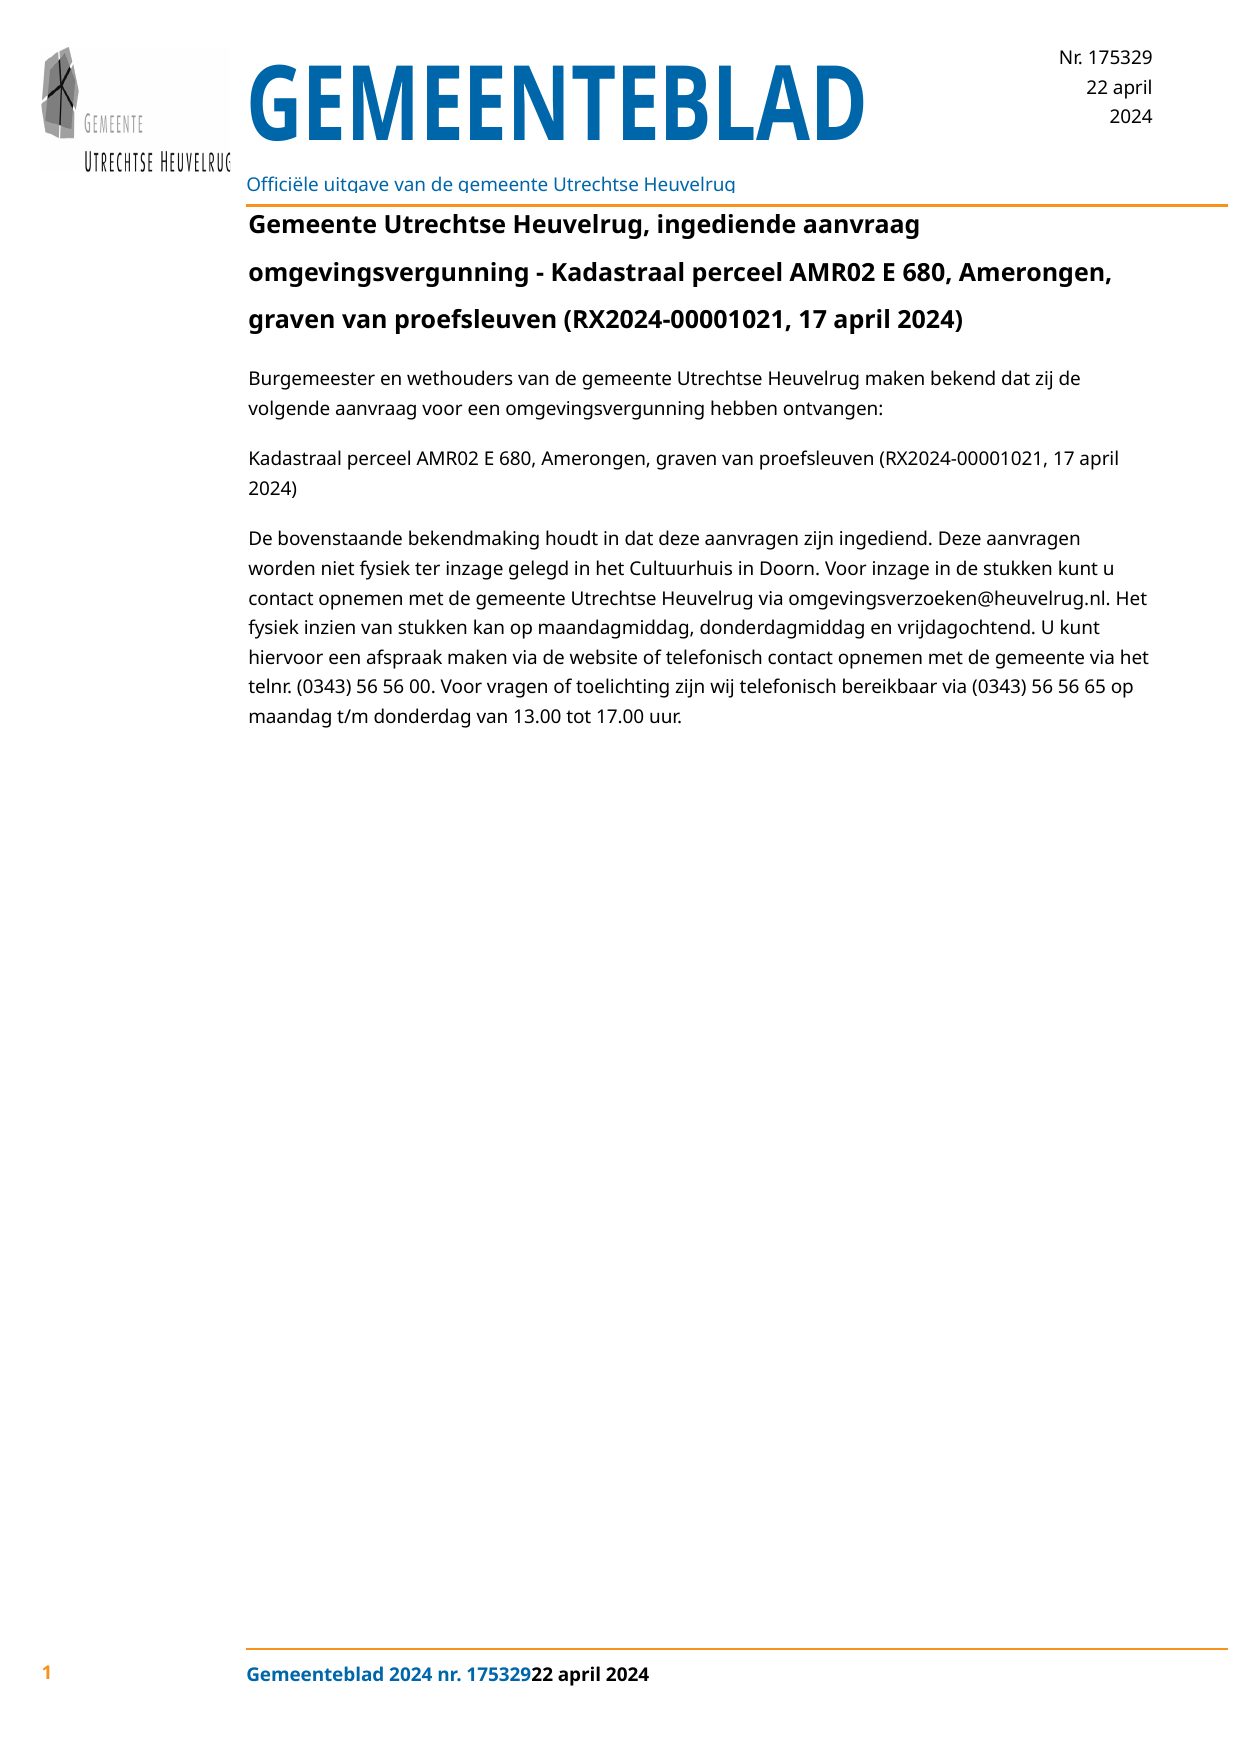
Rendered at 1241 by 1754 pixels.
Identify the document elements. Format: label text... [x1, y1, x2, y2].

text Kadastraal perceel AMR02 E 680, Amerongen, graven van proefsleuven (RX2024-00001021, 17 april 2024) [248, 446, 1152, 501]
picture [41, 47, 231, 172]
text Gemeente Utrechtse Heuvelrug, ingediende aanvraag omgevingsvergunning - Kadastraal perceel AMR02 E 680, Amerongen, graven van proefsleuven (RX2024-00001021, 17 april 2024) [248, 207, 1152, 336]
text Burgemeester en wethouders van de gemeente Utrechtse Heuvelrug maken bekend dat zij de volgende aanvraag voor een omgevingsvergunning hebben ontvangen: [248, 366, 1152, 421]
text De bovenstaande bekendmaking houdt in dat deze aanvragen zijn ingediend. Deze aanvragen worden niet fysiek ter inzage gelegd in het Cultuurhuis in Doorn. Voor inzage in de stukken kunt u contact opnemen met de gemeente Utrechtse Heuvelrug via omgevingsverzoeken@heuvelrug.nl. Het fysiek inzien van stukken kan op maandagmiddag, donderdagmiddag en vrijdagochtend. U kunt hiervoor een afspraak maken via de website of telefonisch contact opnemen met de gemeente via het telnr. (0343) 56 56 00. Voor vragen of toelichting zijn wij telefonisch bereikbaar via (0343) 56 56 65 op maandag t/m donderdag van 13.00 tot 17.00 uur. [248, 526, 1152, 729]
